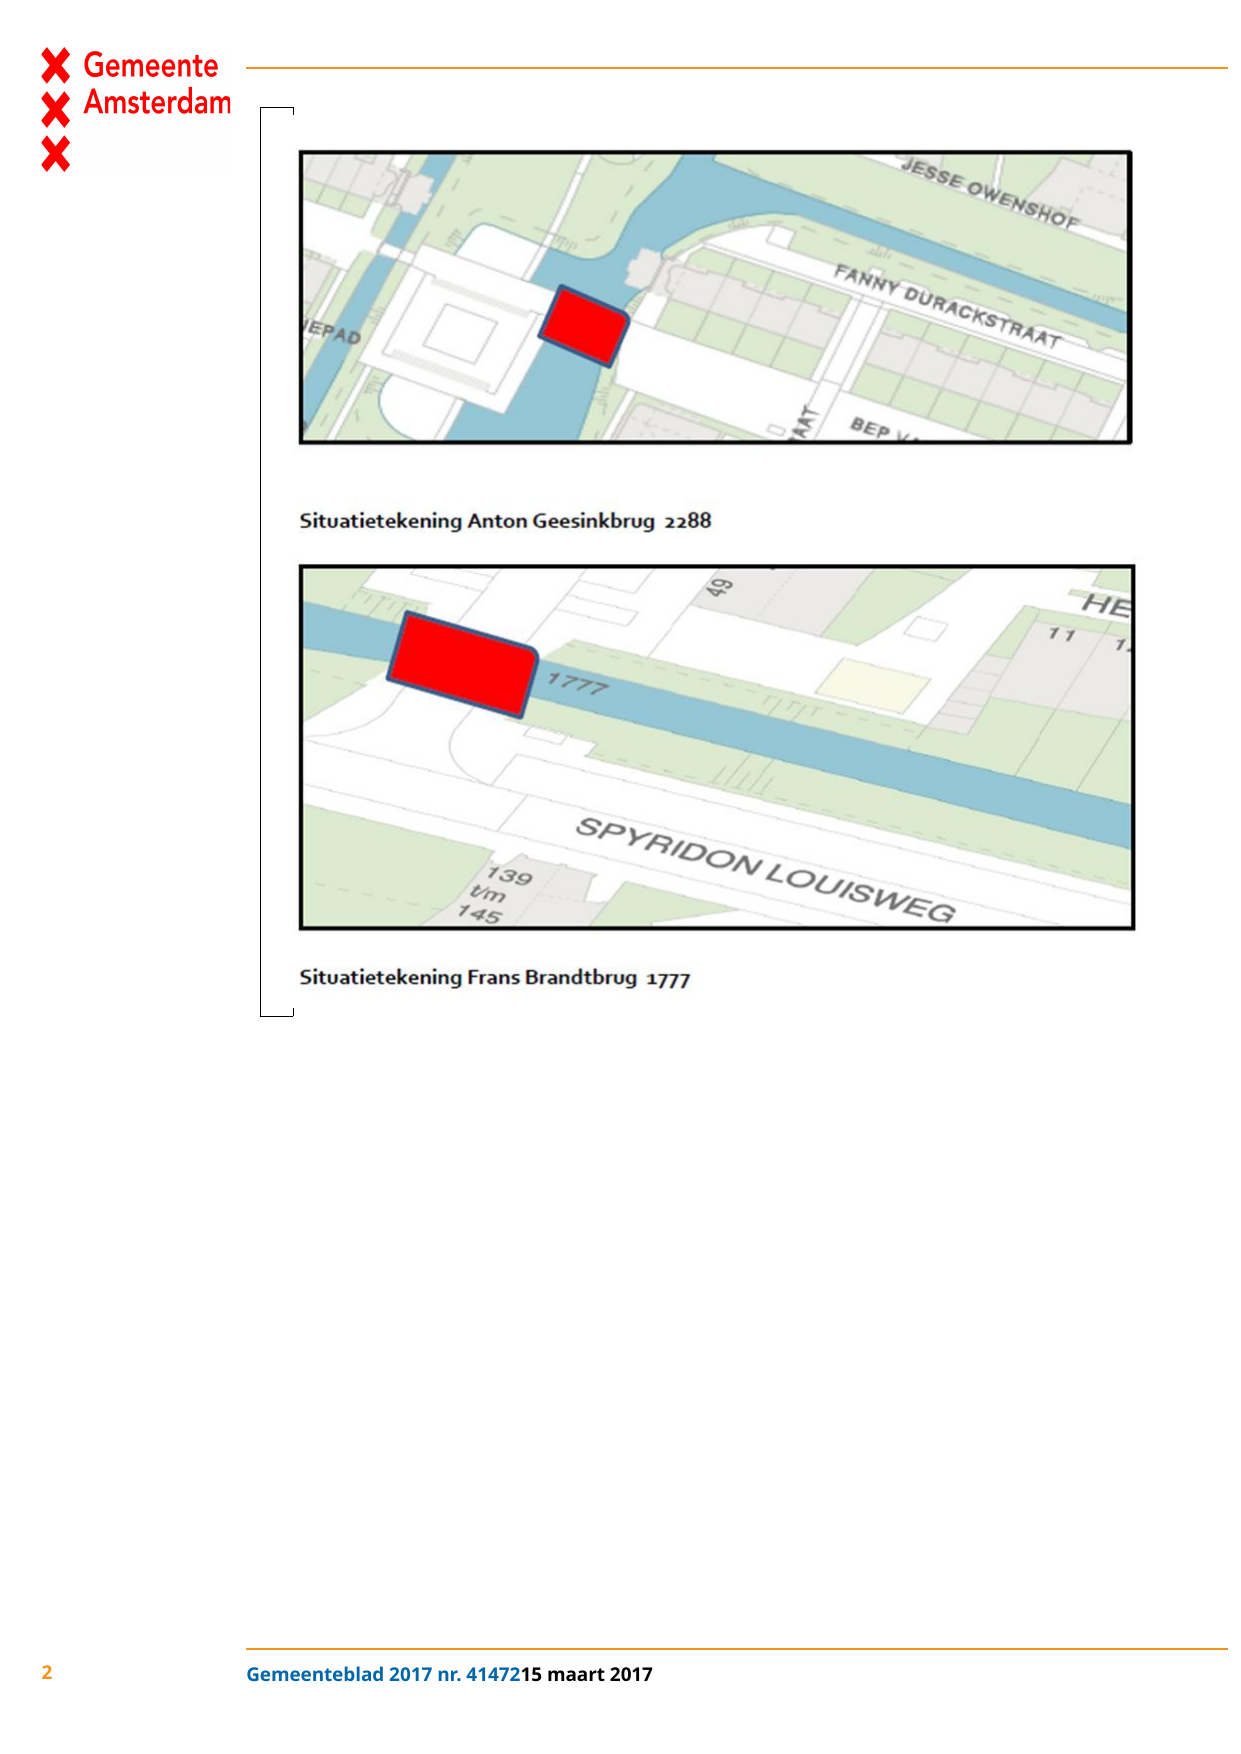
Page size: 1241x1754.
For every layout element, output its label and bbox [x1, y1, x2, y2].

picture [41, 47, 231, 172]
picture [268, 115, 1155, 1008]
